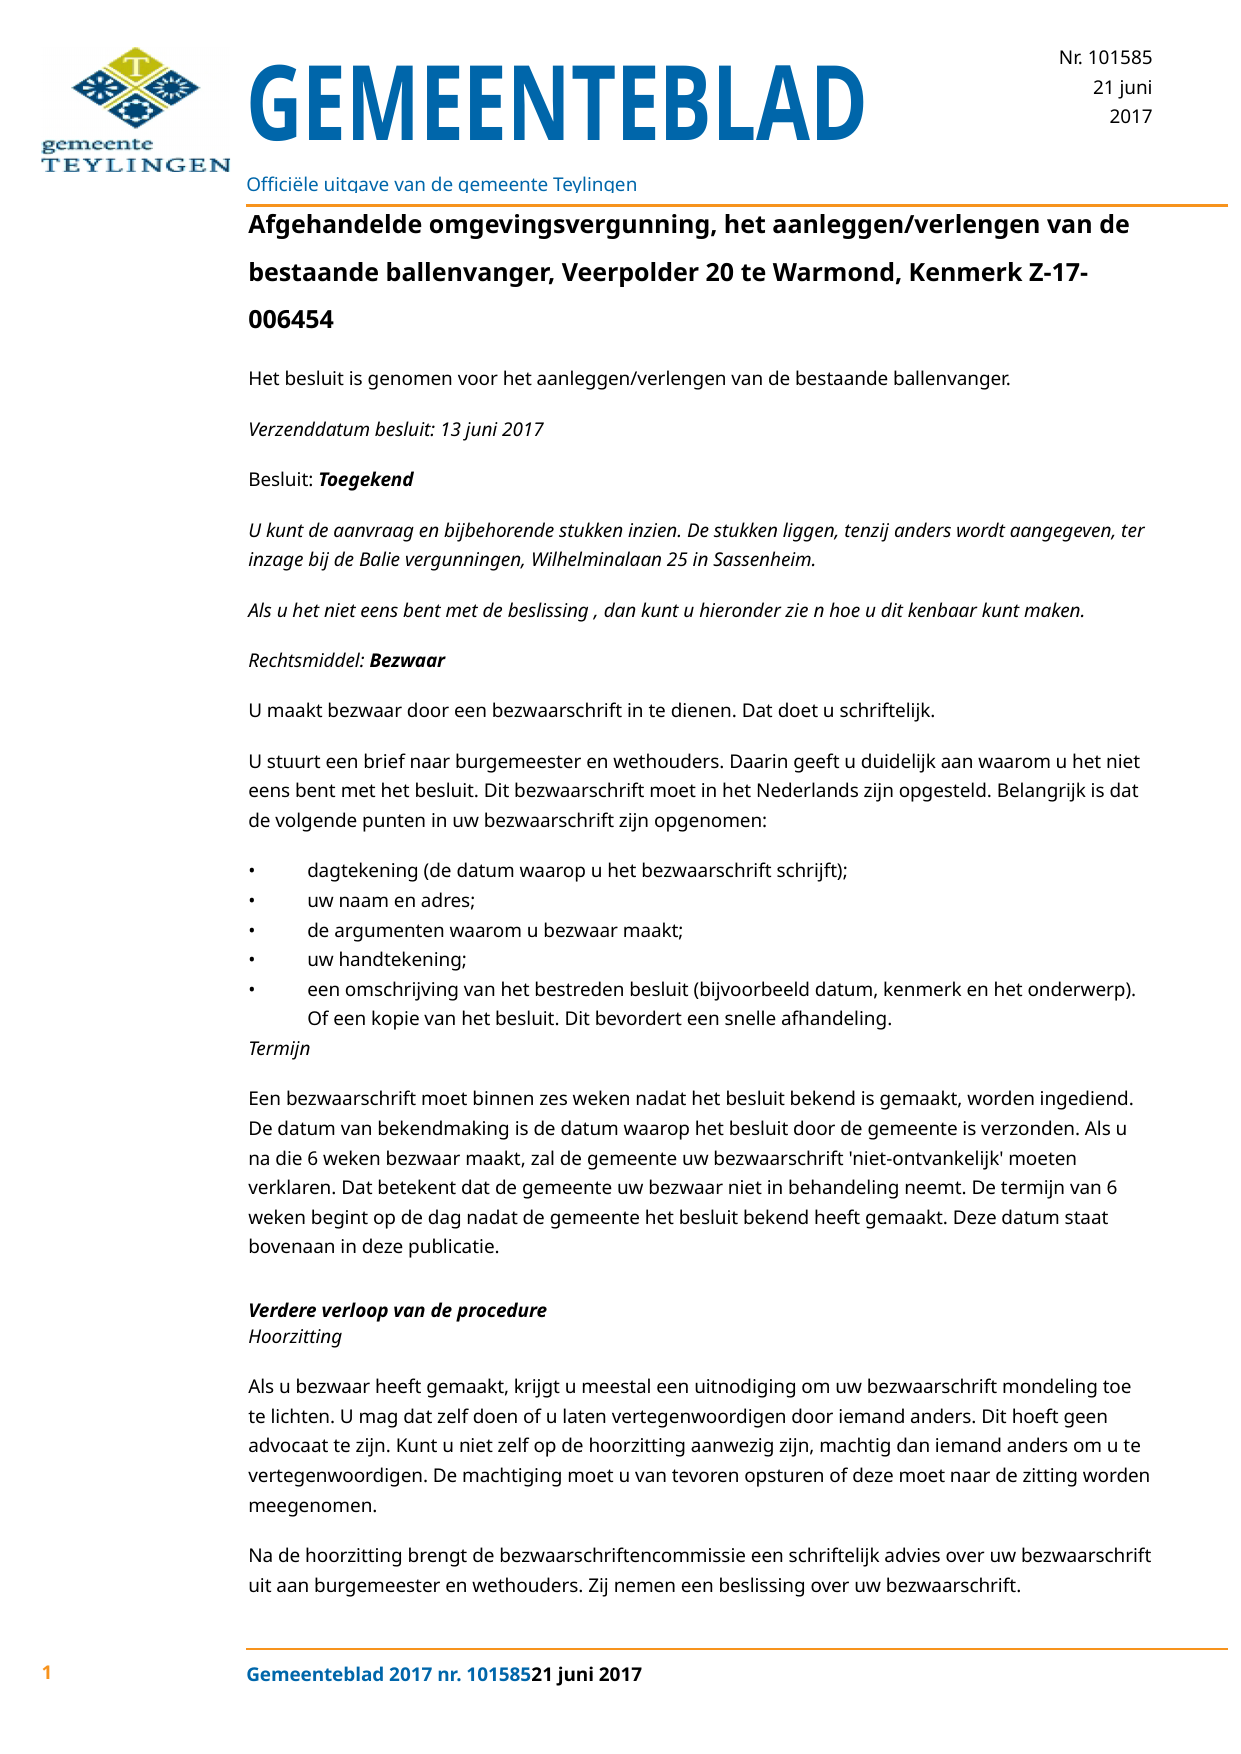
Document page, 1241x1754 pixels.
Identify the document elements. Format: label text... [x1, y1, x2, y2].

list een omschrijving van het bestreden besluit (bijvoorbeeld datum, kenmerk en het onderwerp). Of een kopie van het besluit. Dit bevordert een snelle afhandeling. [248, 976, 1152, 1031]
text Een bezwaarschrift moet binnen zes weken nadat het besluit bekend is gemaakt, worden ingediend. De datum van bekendmaking is de datum waarop het besluit door de gemeente is verzonden. Als u na die 6 weken bezwaar maakt, zal de gemeente uw bezwaarschrift 'niet-ontvankelijk' moeten verklaren. Dat betekent dat de gemeente uw bezwaar niet in behandeling neemt. De termijn van 6 weken begint op de dag nadat de gemeente het besluit bekend heeft gemaakt. Deze datum staat bovenaan in deze publicatie. [248, 1086, 1152, 1259]
text U kunt de aanvraag en bijbehorende stukken inzien. De stukken liggen, tenzij anders wordt aangegeven, ter inzage bij de Balie vergunningen, Wilhelminalaan 25 in Sassenheim. [248, 517, 1152, 572]
list de argumenten waarom u bezwaar maakt; [248, 917, 1152, 942]
list uw handtekening; [248, 946, 1152, 972]
picture [41, 47, 231, 172]
list dagtekening (de datum waarop u het bezwaarschrift schrijft); [248, 858, 1152, 883]
text U stuurt een brief naar burgemeester en wethouders. Daarin geeft u duidelijk aan waarom u het niet eens bent met het besluit. Dit bezwaarschrift moet in het Nederlands zijn opgesteld. Belangrijk is dat de volgende punten in uw bezwaarschrift zijn opgenomen: [248, 748, 1152, 833]
text U maakt bezwaar door een bezwaarschrift in te dienen. Dat doet u schriftelijk. [248, 698, 1152, 723]
text Besluit: Toegekend [248, 466, 1152, 492]
text Termijn [248, 1035, 1152, 1061]
list uw naam en adres; [248, 887, 1152, 913]
text Het besluit is genomen voor het aanleggen/verlengen van de bestaande ballenvanger. [248, 366, 1152, 391]
text Verdere verloop van de procedure [248, 1297, 1152, 1323]
text Rechtsmiddel: Bezwaar [248, 647, 1152, 673]
text Als u het niet eens bent met de beslissing , dan kunt u hieronder zie n hoe u dit kenbaar kunt maken. [248, 597, 1152, 622]
text Verzenddatum besluit: 13 juni 2017 [248, 416, 1152, 442]
text Hoorzitting [248, 1323, 1152, 1349]
text Als u bezwaar heeft gemaakt, krijgt u meestal een uitnodiging om uw bezwaarschrift mondeling toe te lichten. U mag dat zelf doen of u laten vertegenwoordigen door iemand anders. Dit hoeft geen advocaat te zijn. Kunt u niet zelf op de hoorzitting aanwezig zijn, machtig dan iemand anders om u te vertegenwoordigen. De machtiging moet u van tevoren opsturen of deze moet naar de zitting worden meegenomen. [248, 1373, 1152, 1518]
text Afgehandelde omgevingsvergunning, het aanleggen/verlengen van de bestaande ballenvanger, Veerpolder 20 te Warmond, Kenmerk Z-17-006454 [248, 207, 1152, 336]
text Na de hoorzitting brengt de bezwaarschriftencommissie een schriftelijk advies over uw bezwaarschrift uit aan burgemeester en wethouders. Zij nemen een beslissing over uw bezwaarschrift. [248, 1542, 1152, 1598]
